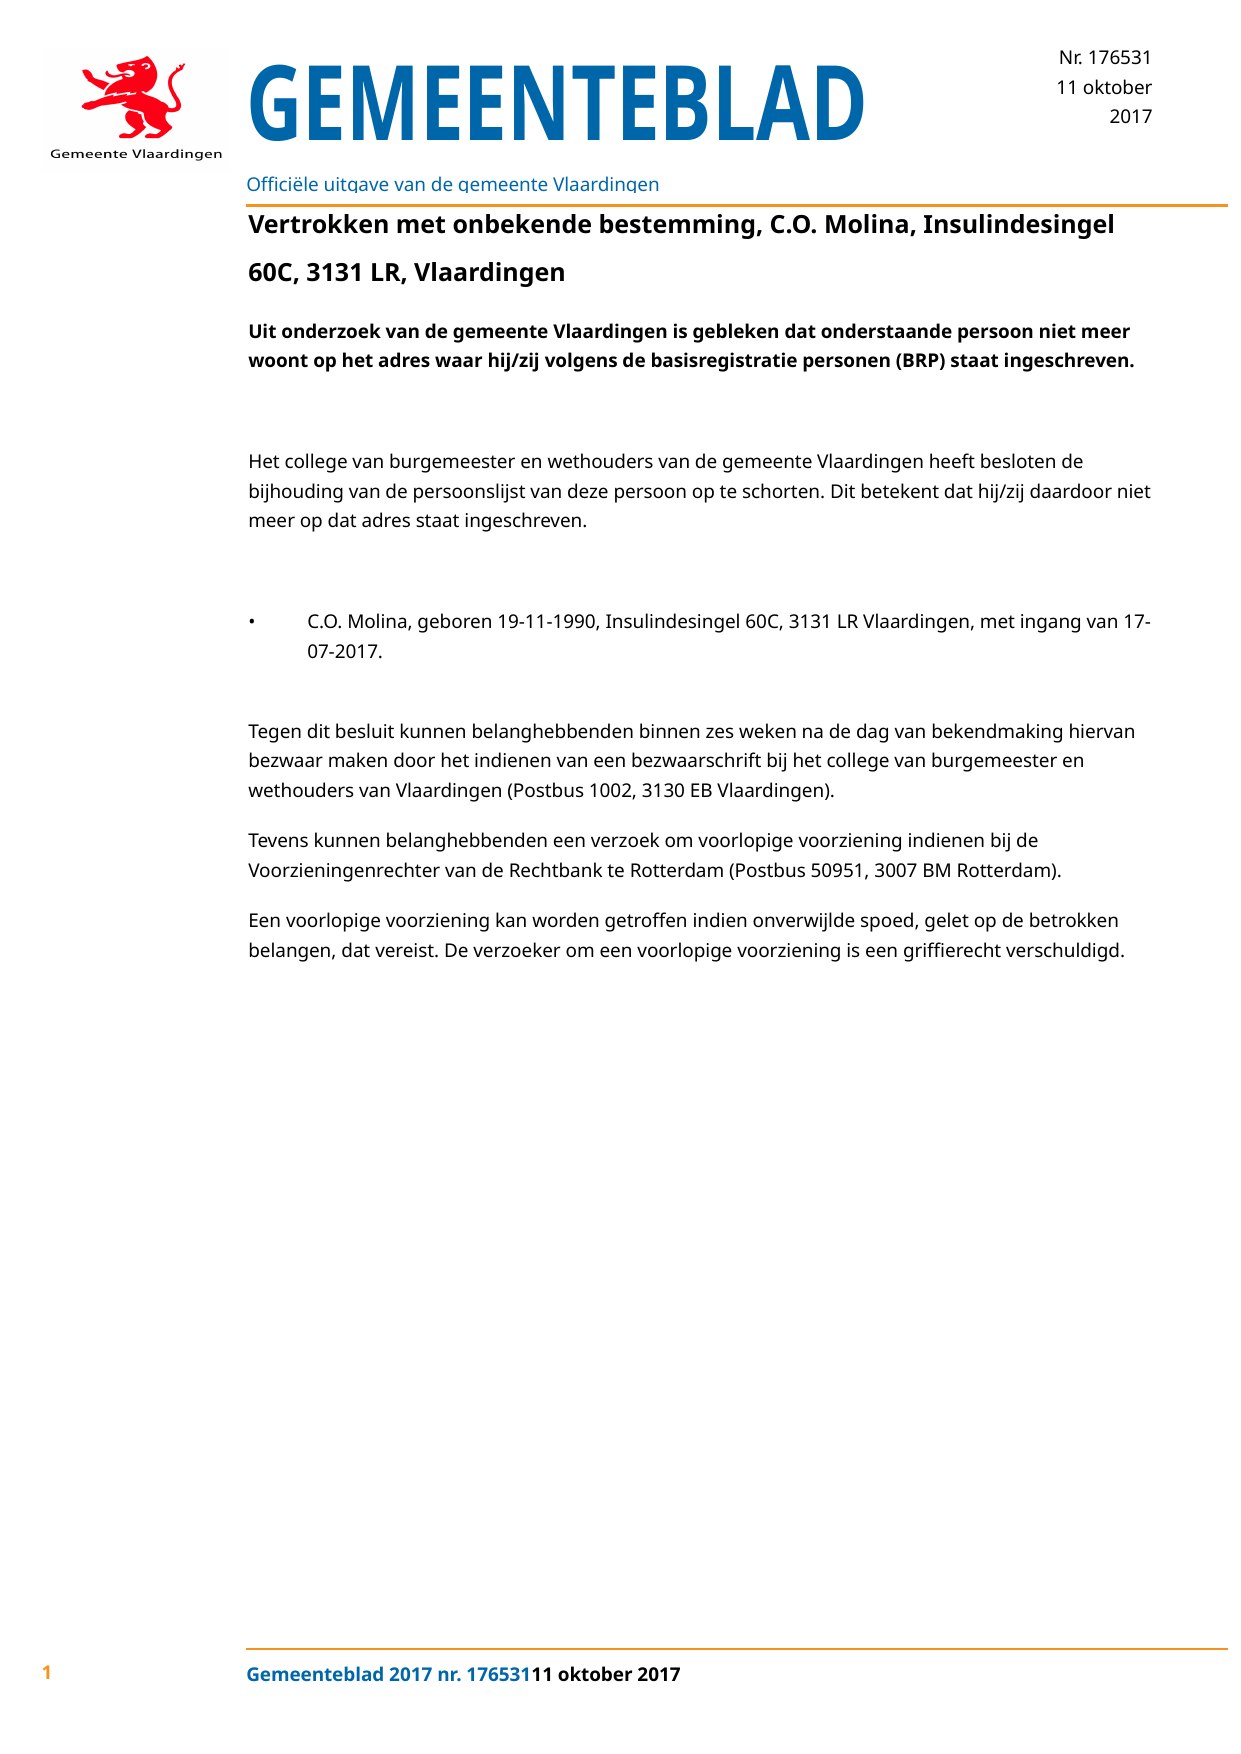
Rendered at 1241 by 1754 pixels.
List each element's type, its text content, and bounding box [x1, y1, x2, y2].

text Vertrokken met onbekende bestemming, C.O. Molina, Insulindesingel 60C, 3131 LR, Vlaardingen [248, 207, 1152, 288]
text Tegen dit besluit kunnen belanghebbenden binnen zes weken na de dag van bekendmaking hiervan bezwaar maken door het indienen van een bezwaarschrift bij het college van burgemeester en wethouders van Vlaardingen (Postbus 1002, 3130 EB Vlaardingen). [248, 718, 1152, 803]
text Het college van burgemeester en wethouders van de gemeente Vlaardingen heeft besloten de bijhouding van de persoonslijst van deze persoon op te schorten. Dit betekent dat hij/zij daardoor niet meer op dat adres staat ingeschreven. [248, 448, 1152, 533]
text Tevens kunnen belanghebbenden een verzoek om voorlopige voorziening indienen bij de Voorzieningenrechter van de Rechtbank te Rotterdam (Postbus 50951, 3007 BM Rotterdam). [248, 827, 1152, 883]
text Een voorlopige voorziening kan worden getroffen indien onverwijlde spoed, gelet op de betrokken belangen, dat vereist. De verzoeker om een voorlopige voorziening is een griffierecht verschuldigd. [248, 907, 1152, 963]
text Uit onderzoek van de gemeente Vlaardingen is gebleken dat onderstaande persoon niet meer woont op het adres waar hij/zij volgens de basisregistratie personen (BRP) staat ingeschreven. [248, 318, 1152, 373]
picture [41, 47, 231, 172]
list C.O. Molina, geboren 19-11-1990, Insulindesingel 60C, 3131 LR Vlaardingen, met ingang van 17-07-2017. [248, 608, 1152, 664]
